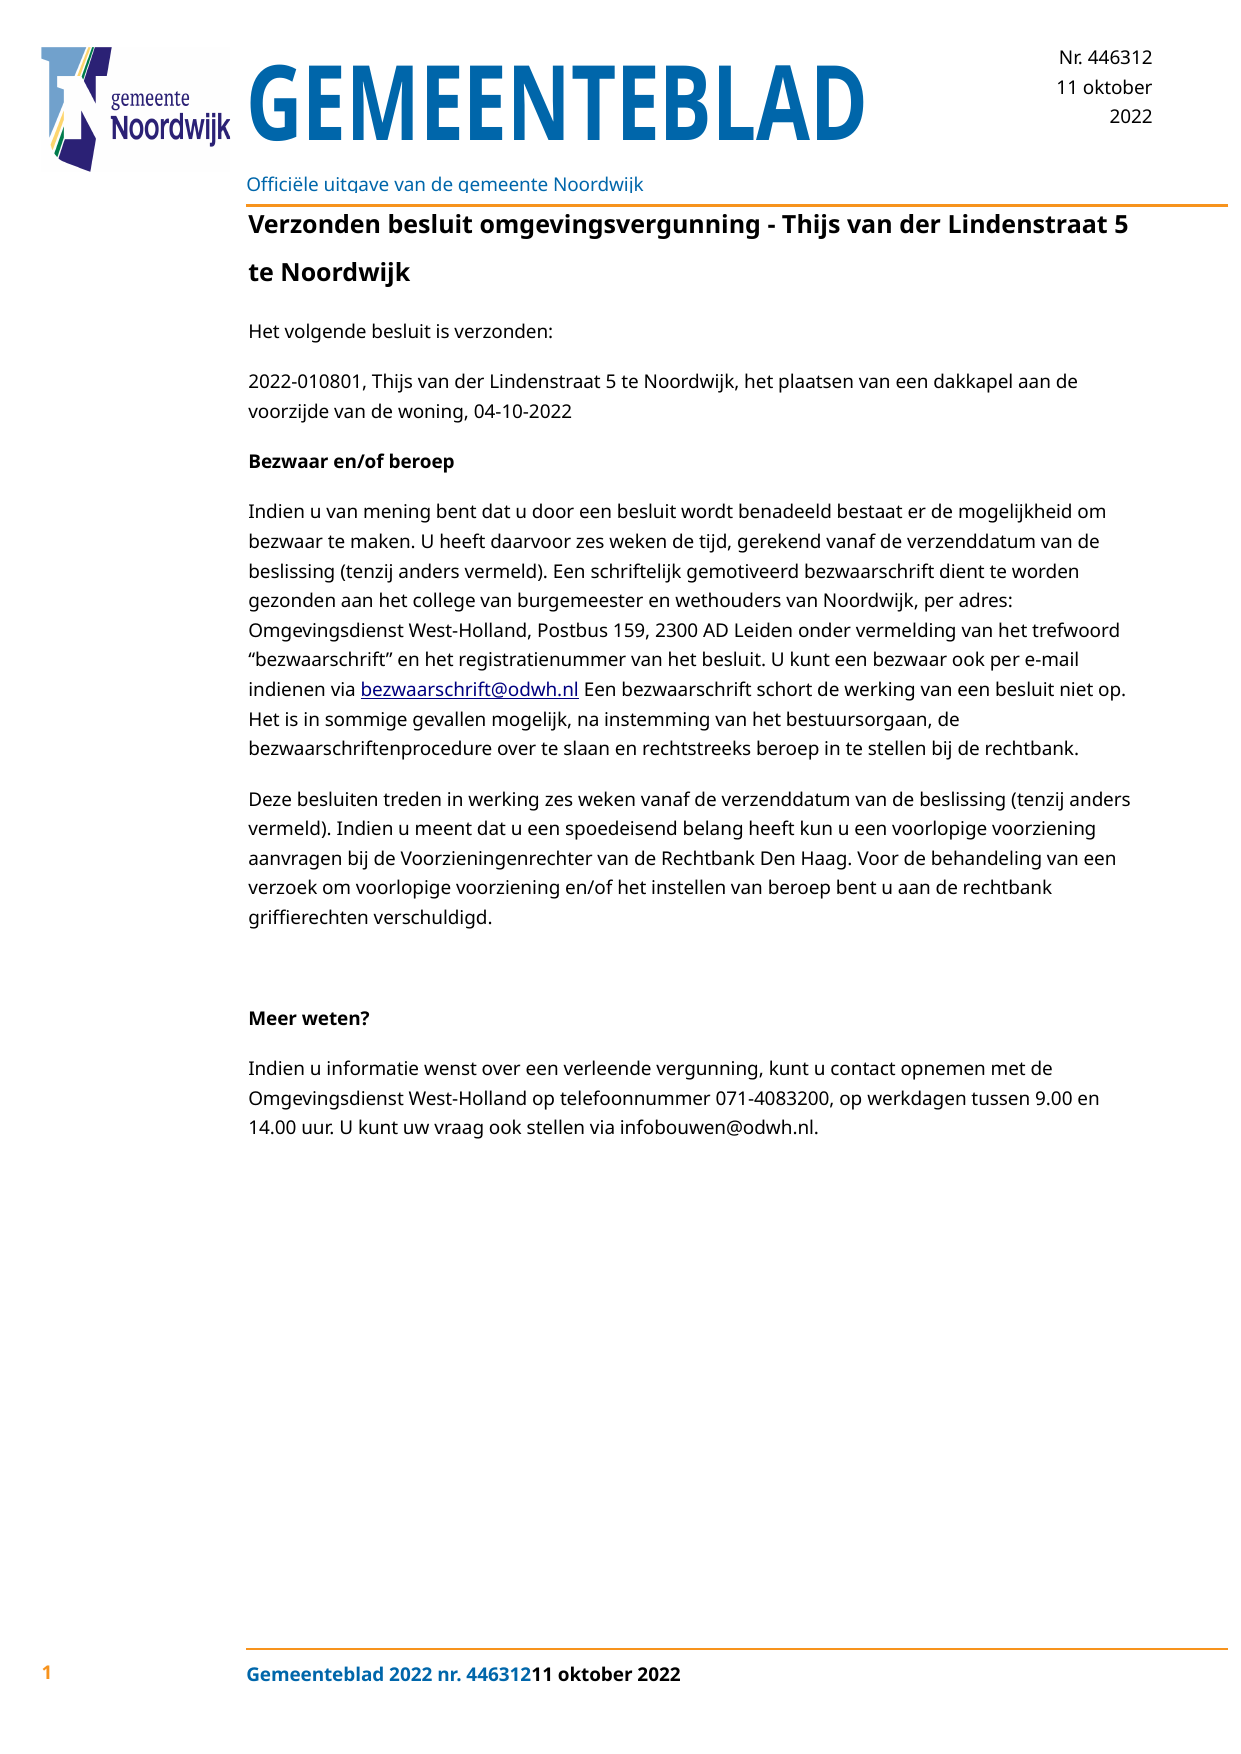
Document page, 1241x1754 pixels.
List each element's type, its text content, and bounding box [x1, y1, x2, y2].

picture [41, 47, 231, 172]
text Deze besluiten treden in werking zes weken vanaf de verzenddatum van de beslissing (tenzij anders vermeld). Indien u meent dat u een spoedeisend belang heeft kun u een voorlopige voorziening aanvragen bij de Voorzieningenrechter van de Rechtbank Den Haag. Voor de behandeling van een verzoek om voorlopige voorziening en/of het instellen van beroep bent u aan de rechtbank griffierechten verschuldigd. [248, 786, 1152, 930]
text Indien u van mening bent dat u door een besluit wordt benadeeld bestaat er de mogelijkheid om bezwaar te maken. U heeft daarvoor zes weken de tijd, gerekend vanaf de verzenddatum van de beslissing (tenzij anders vermeld). Een schriftelijk gemotiveerd bezwaarschrift dient te worden gezonden aan het college van burgemeester en wethouders van Noordwijk, per adres: Omgevingsdienst West-Holland, Postbus 159, 2300 AD Leiden onder vermelding van het trefwoord “bezwaarschrift” en het registratienummer van het besluit. U kunt een bezwaar ook per e-mail indienen via bezwaarschrift@odwh.nl Een bezwaarschrift schort de werking van een besluit niet op. Het is in sommige gevallen mogelijk, na instemming van het bestuursorgaan, de bezwaarschriftenprocedure over te slaan en rechtstreeks beroep in te stellen bij de rechtbank. [248, 499, 1152, 761]
text Verzonden besluit omgevingsvergunning - Thijs van der Lindenstraat 5 te Noordwijk [248, 207, 1152, 288]
text 2022-010801, Thijs van der Lindenstraat 5 te Noordwijk, het plaatsen van een dakkapel aan de voorzijde van de woning, 04-10-2022 [248, 368, 1152, 424]
text Indien u informatie wenst over een verleende vergunning, kunt u contact opnemen met de Omgevingsdienst West-Holland op telefoonnummer 071-4083200, op werkdagen tussen 9.00 en 14.00 uur. U kunt uw vraag ook stellen via infobouwen@odwh.nl. [248, 1055, 1152, 1140]
text Bezwaar en/of beroep [248, 448, 1152, 474]
text Het volgende besluit is verzonden: [248, 318, 1152, 344]
text Meer weten? [248, 1005, 1152, 1031]
